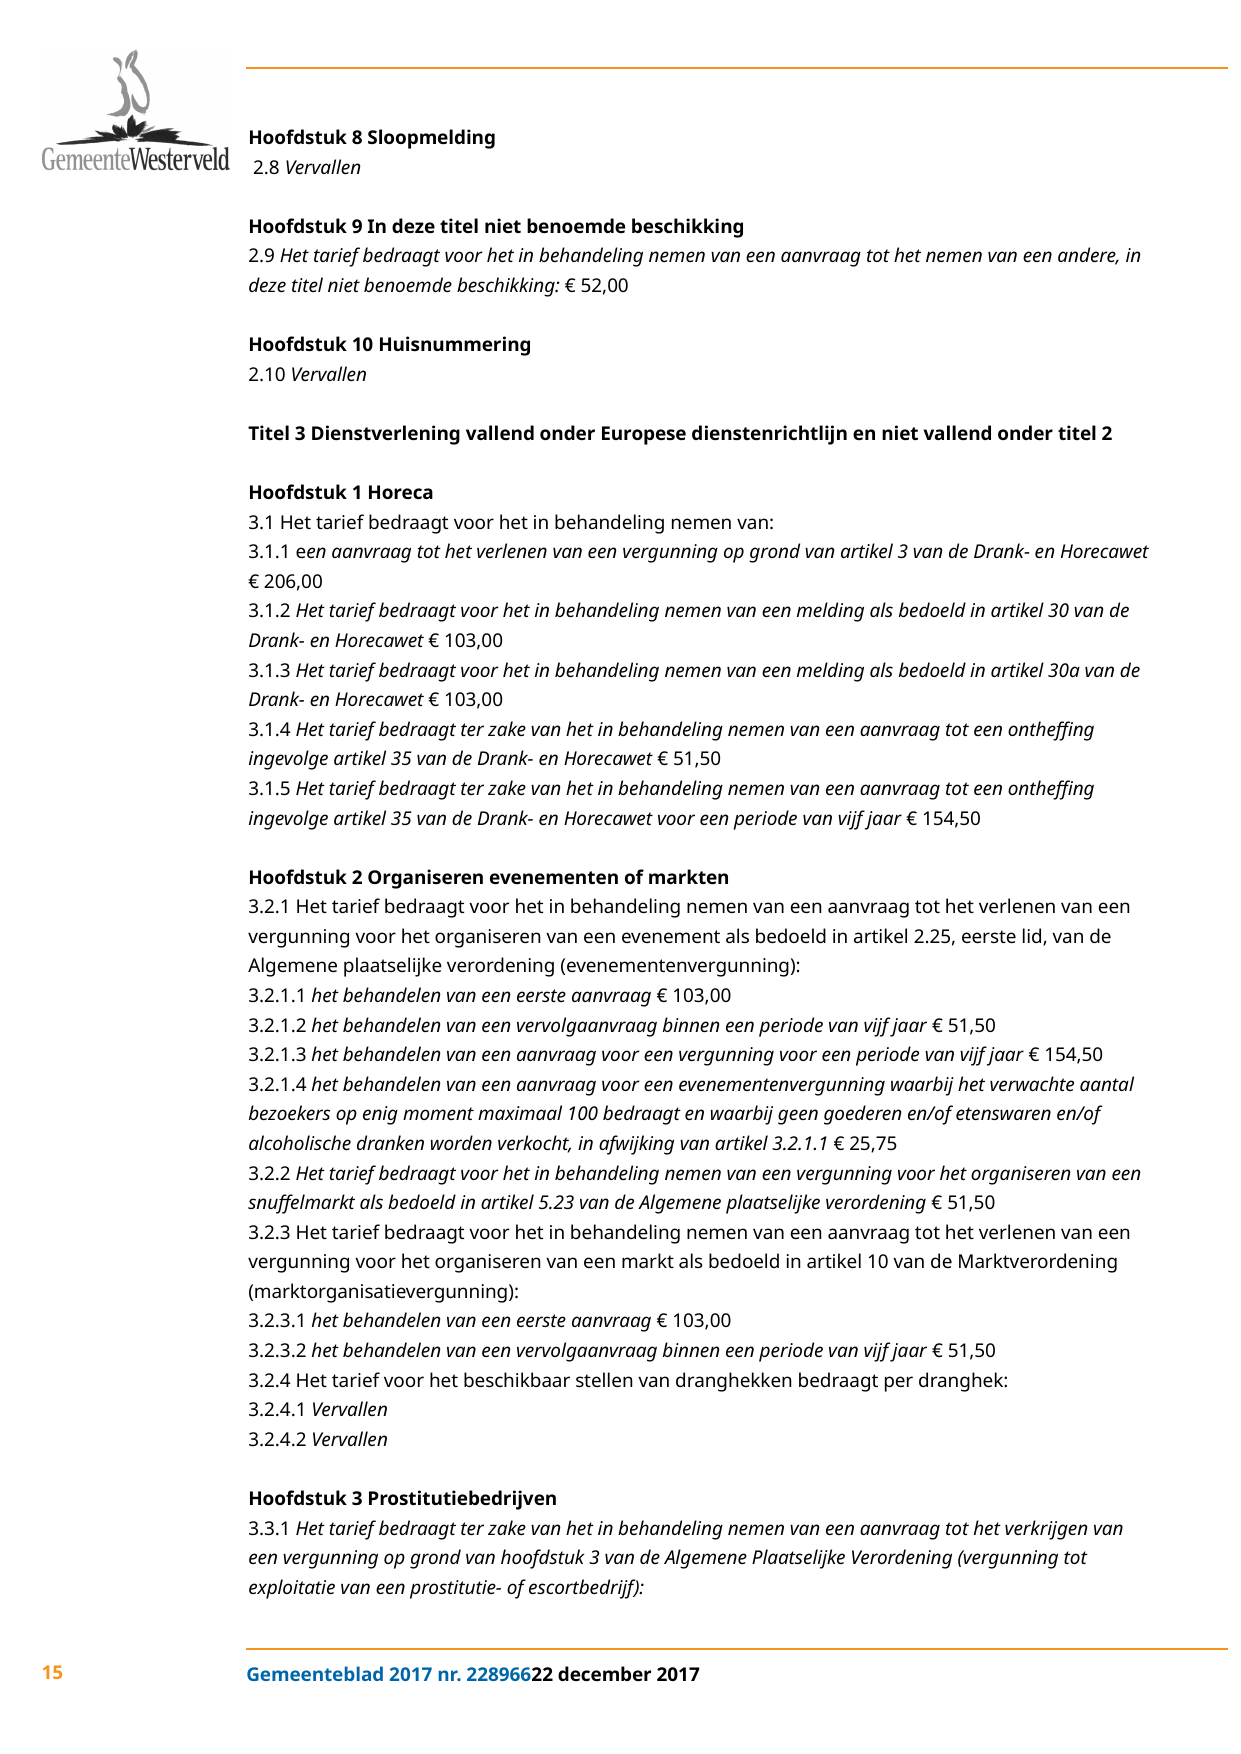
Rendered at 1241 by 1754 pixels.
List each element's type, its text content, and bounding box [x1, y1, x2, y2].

text 3.1.3 Het tarief bedraagt voor het in behandeling nemen van een melding als bedoeld in artikel 30a van de Drank- en Horecawet € 103,00 [248, 657, 1152, 712]
text 3.2.1.4 het behandelen van een aanvraag voor een evenementenvergunning waarbij het verwachte aantal bezoekers op enig moment maximaal 100 bedraagt en waarbij geen goederen en/of etenswaren en/of alcoholische dranken worden verkocht, in afwijking van artikel 3.2.1.1 € 25,75 [248, 1071, 1152, 1156]
text Hoofdstuk 1 Horeca [248, 479, 1152, 505]
text 3.3.1 Het tarief bedraagt ter zake van het in behandeling nemen van een aanvraag tot het verkrijgen van een vergunning op grond van hoofdstuk 3 van de Algemene Plaatselijke Verordening (vergunning tot exploitatie van een prostitutie- of escortbedrijf): [248, 1515, 1152, 1600]
text 3.2.4 Het tarief voor het beschikbaar stellen van dranghekken bedraagt per dranghek: [248, 1367, 1152, 1393]
text 3.1.4 Het tarief bedraagt ter zake van het in behandeling nemen van een aanvraag tot een ontheffing ingevolge artikel 35 van de Drank- en Horecawet € 51,50 [248, 716, 1152, 771]
text 3.2.1.1 het behandelen van een eerste aanvraag € 103,00 [248, 982, 1152, 1008]
text 3.1.5 Het tarief bedraagt ter zake van het in behandeling nemen van een aanvraag tot een ontheffing ingevolge artikel 35 van de Drank- en Horecawet voor een periode van vijf jaar € 154,50 [248, 775, 1152, 831]
text Hoofdstuk 9 In deze titel niet benoemde beschikking [248, 213, 1152, 239]
text 3.1.2 Het tarief bedraagt voor het in behandeling nemen van een melding als bedoeld in artikel 30 van de Drank- en Horecawet € 103,00 [248, 598, 1152, 653]
text Hoofdstuk 3 Prostitutiebedrijven [248, 1485, 1152, 1511]
text 3.2.1.2 het behandelen van een vervolgaanvraag binnen een periode van vijf jaar € 51,50 [248, 1012, 1152, 1038]
text 3.2.1.3 het behandelen van een aanvraag voor een vergunning voor een periode van vijf jaar € 154,50 [248, 1041, 1152, 1067]
picture [41, 47, 231, 172]
text 3.1.1 een aanvraag tot het verlenen van een vergunning op grond van artikel 3 van de Drank- en Horecawet € 206,00 [248, 538, 1152, 594]
text 3.1 Het tarief bedraagt voor het in behandeling nemen van: [248, 509, 1152, 535]
text 3.2.3.1 het behandelen van een eerste aanvraag € 103,00 [248, 1308, 1152, 1333]
text Titel 3 Dienstverlening vallend onder Europese dienstenrichtlijn en niet vallend onder titel 2 [248, 420, 1152, 446]
text 3.2.3 Het tarief bedraagt voor het in behandeling nemen van een aanvraag tot het verlenen van een vergunning voor het organiseren van een markt als bedoeld in artikel 10 van de Marktverordening (marktorganisatievergunning): [248, 1219, 1152, 1304]
text 2.8 Vervallen [248, 154, 1152, 180]
text 2.10 Vervallen [248, 361, 1152, 387]
text 2.9 Het tarief bedraagt voor het in behandeling nemen van een aanvraag tot het nemen van een andere, in deze titel niet benoemde beschikking: € 52,00 [248, 243, 1152, 298]
text 3.2.3.2 het behandelen van een vervolgaanvraag binnen een periode van vijf jaar € 51,50 [248, 1337, 1152, 1363]
text 3.2.2 Het tarief bedraagt voor het in behandeling nemen van een vergunning voor het organiseren van een snuffelmarkt als bedoeld in artikel 5.23 van de Algemene plaatselijke verordening € 51,50 [248, 1160, 1152, 1215]
text 3.2.4.2 Vervallen [248, 1426, 1152, 1452]
text 3.2.4.1 Vervallen [248, 1396, 1152, 1422]
text 3.2.1 Het tarief bedraagt voor het in behandeling nemen van een aanvraag tot het verlenen van een vergunning voor het organiseren van een evenement als bedoeld in artikel 2.25, eerste lid, van de Algemene plaatselijke verordening (evenementenvergunning): [248, 893, 1152, 978]
text Hoofdstuk 10 Huisnummering [248, 331, 1152, 357]
text Hoofdstuk 2 Organiseren evenementen of markten [248, 864, 1152, 890]
text Hoofdstuk 8 Sloopmelding [248, 124, 1152, 150]
